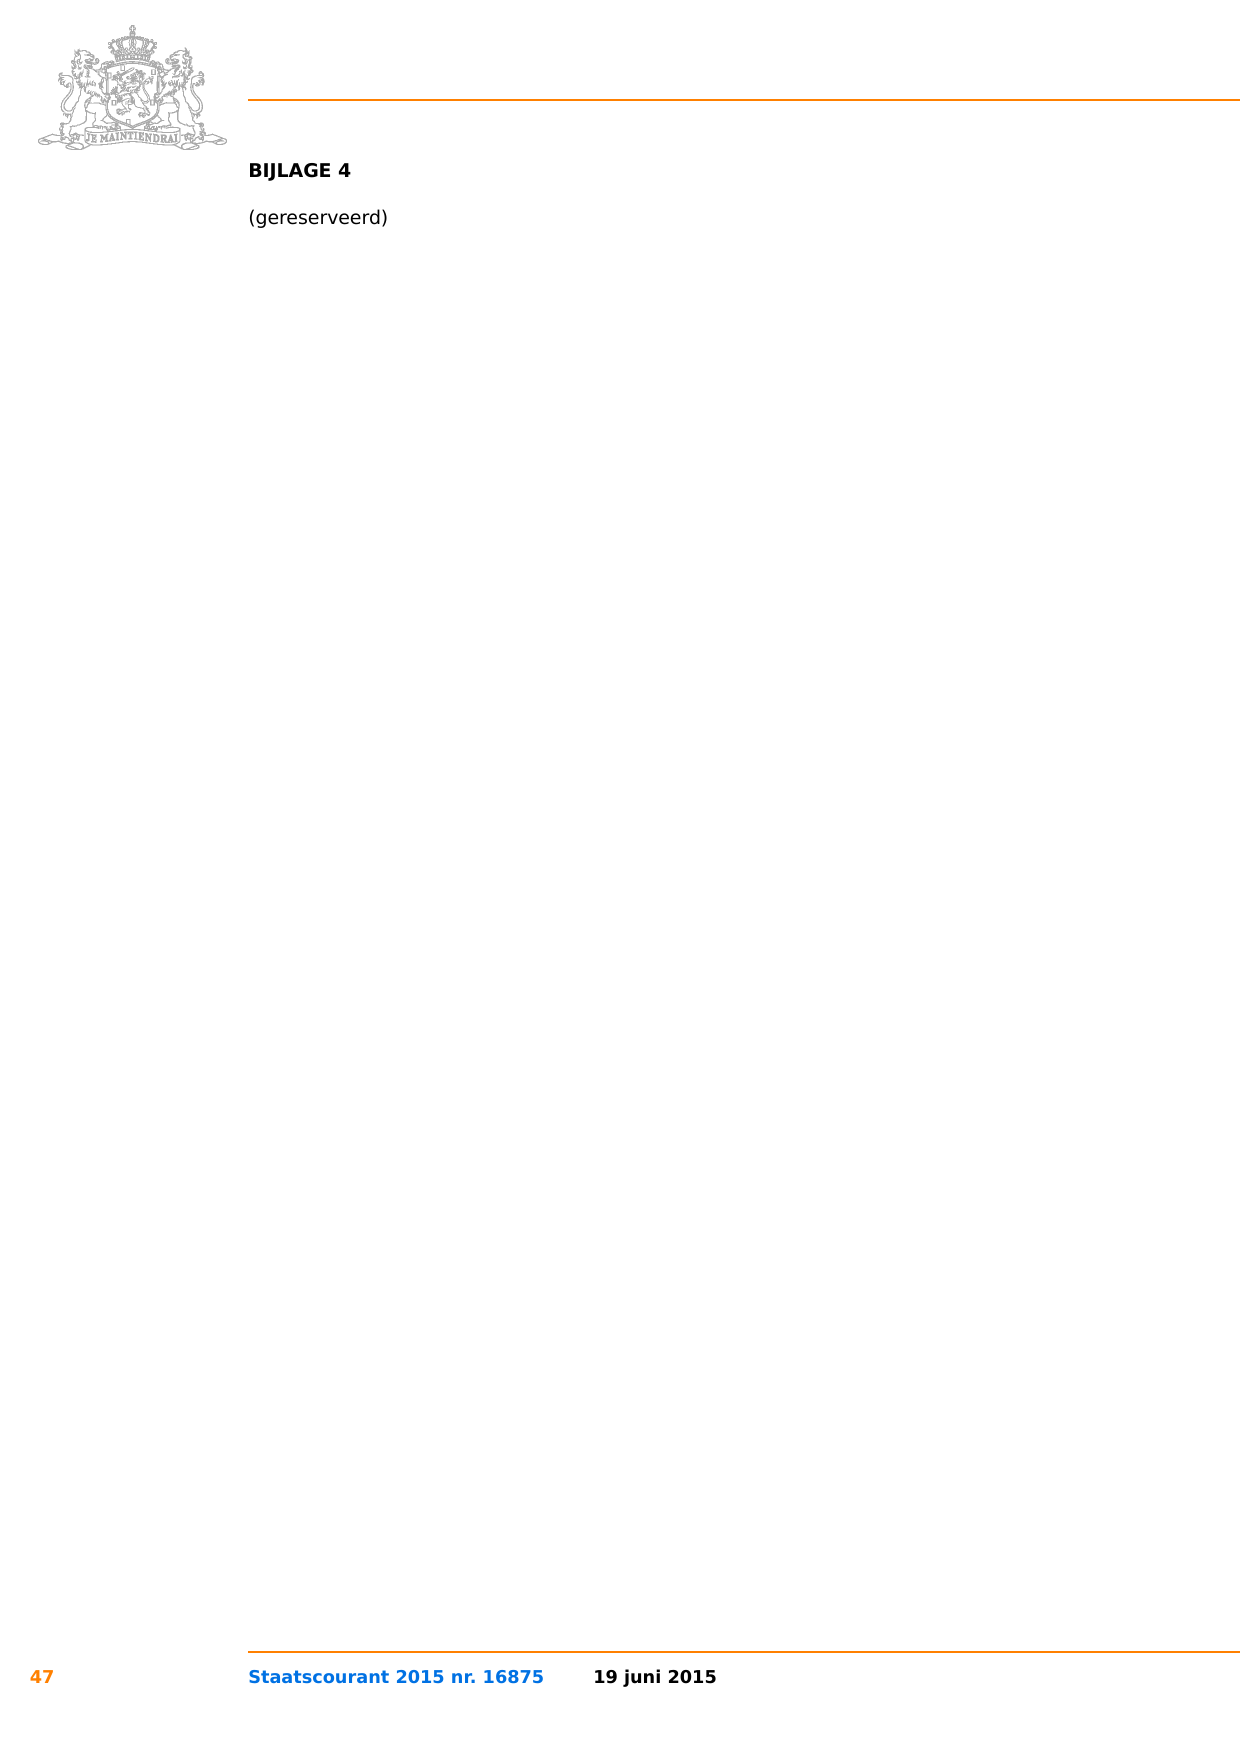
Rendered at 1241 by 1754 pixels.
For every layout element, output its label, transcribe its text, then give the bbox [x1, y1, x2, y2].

subtitle BIJLAGE 4 [248, 160, 1163, 182]
text (gereserveerd) [248, 207, 1163, 229]
picture [38, 25, 227, 150]
